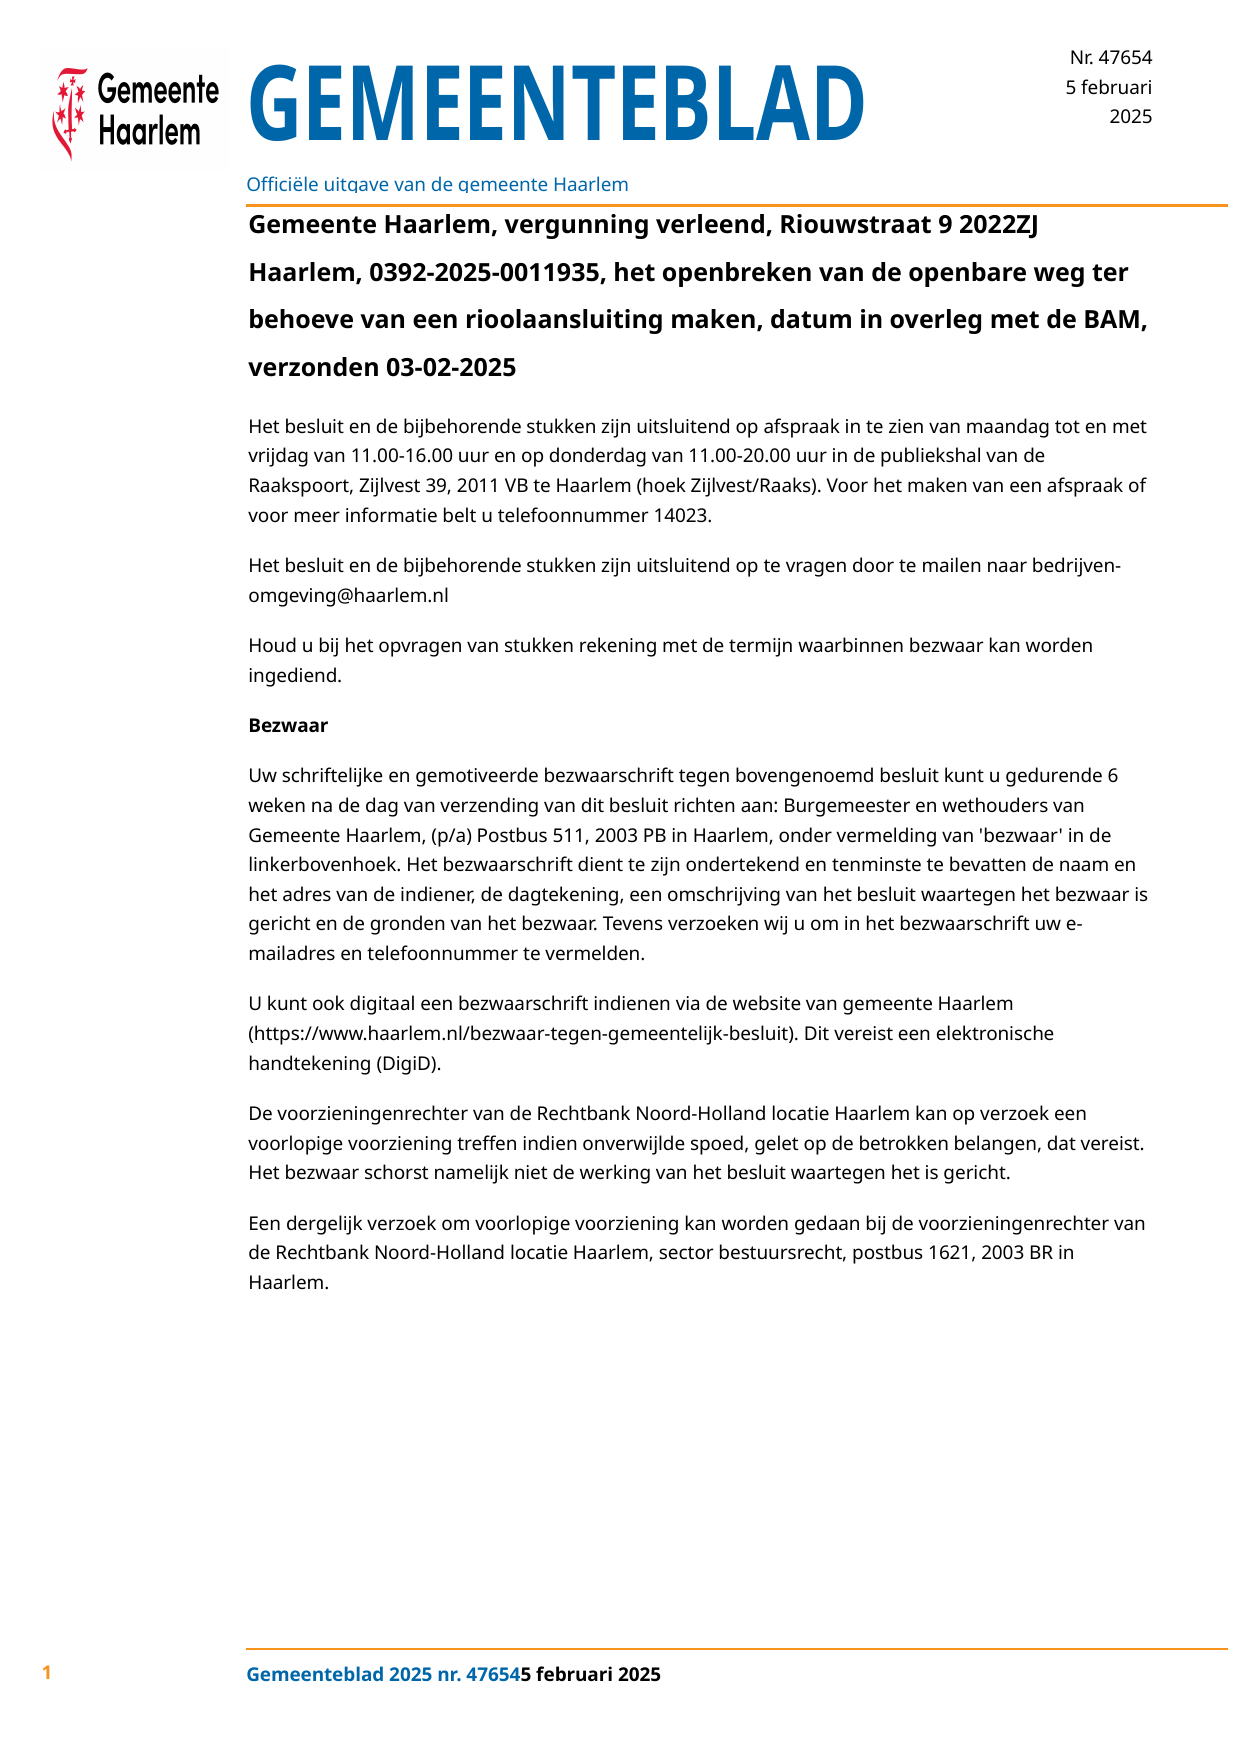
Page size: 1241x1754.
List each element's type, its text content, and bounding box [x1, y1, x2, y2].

text Uw schriftelijke en gemotiveerde bezwaarschrift tegen bovengenoemd besluit kunt u gedurende 6 weken na de dag van verzending van dit besluit richten aan: Burgemeester en wethouders van Gemeente Haarlem, (p/a) Postbus 511, 2003 PB in Haarlem, onder vermelding van 'bezwaar' in de linkerbovenhoek. Het bezwaarschrift dient te zijn ondertekend en tenminste te bevatten de naam en het adres van de indiener, de dagtekening, een omschrijving van het besluit waartegen het bezwaar is gericht en de gronden van het bezwaar. Tevens verzoeken wij u om in het bezwaarschrift uw e-mailadres en telefoonnummer te vermelden. [248, 763, 1152, 966]
text Een dergelijk verzoek om voorlopige voorziening kan worden gedaan bij de voorzieningenrechter van de Rechtbank Noord-Holland locatie Haarlem, sector bestuursrecht, postbus 1621, 2003 BR in Haarlem. [248, 1210, 1152, 1295]
text Houd u bij het opvragen van stukken rekening met de termijn waarbinnen bezwaar kan worden ingediend. [248, 632, 1152, 688]
text Bezwaar [248, 712, 1152, 738]
text Gemeente Haarlem, vergunning verleend, Riouwstraat 9 2022ZJ Haarlem, 0392-2025-0011935, het openbreken van de openbare weg ter behoeve van een rioolaansluiting maken, datum in overleg met de BAM, verzonden 03-02-2025 [248, 207, 1152, 384]
text Het besluit en de bijbehorende stukken zijn uitsluitend op afspraak in te zien van maandag tot en met vrijdag van 11.00-16.00 uur en op donderdag van 11.00-20.00 uur in de publiekshal van de Raakspoort, Zijlvest 39, 2011 VB te Haarlem (hoek Zijlvest/Raaks). Voor het maken van een afspraak of voor meer informatie belt u telefoonnummer 14023. [248, 413, 1152, 528]
text U kunt ook digitaal een bezwaarschrift indienen via de website van gemeente Haarlem (https://www.haarlem.nl/bezwaar-tegen-gemeentelijk-besluit). Dit vereist een elektronische handtekening (DigiD). [248, 991, 1152, 1076]
picture [41, 47, 231, 172]
text Het besluit en de bijbehorende stukken zijn uitsluitend op te vragen door te mailen naar bedrijven-omgeving@haarlem.nl [248, 552, 1152, 608]
text De voorzieningenrechter van de Rechtbank Noord-Holland locatie Haarlem kan op verzoek een voorlopige voorziening treffen indien onverwijlde spoed, gelet op de betrokken belangen, dat vereist. Het bezwaar schorst namelijk niet de werking van het besluit waartegen het is gericht. [248, 1100, 1152, 1185]
